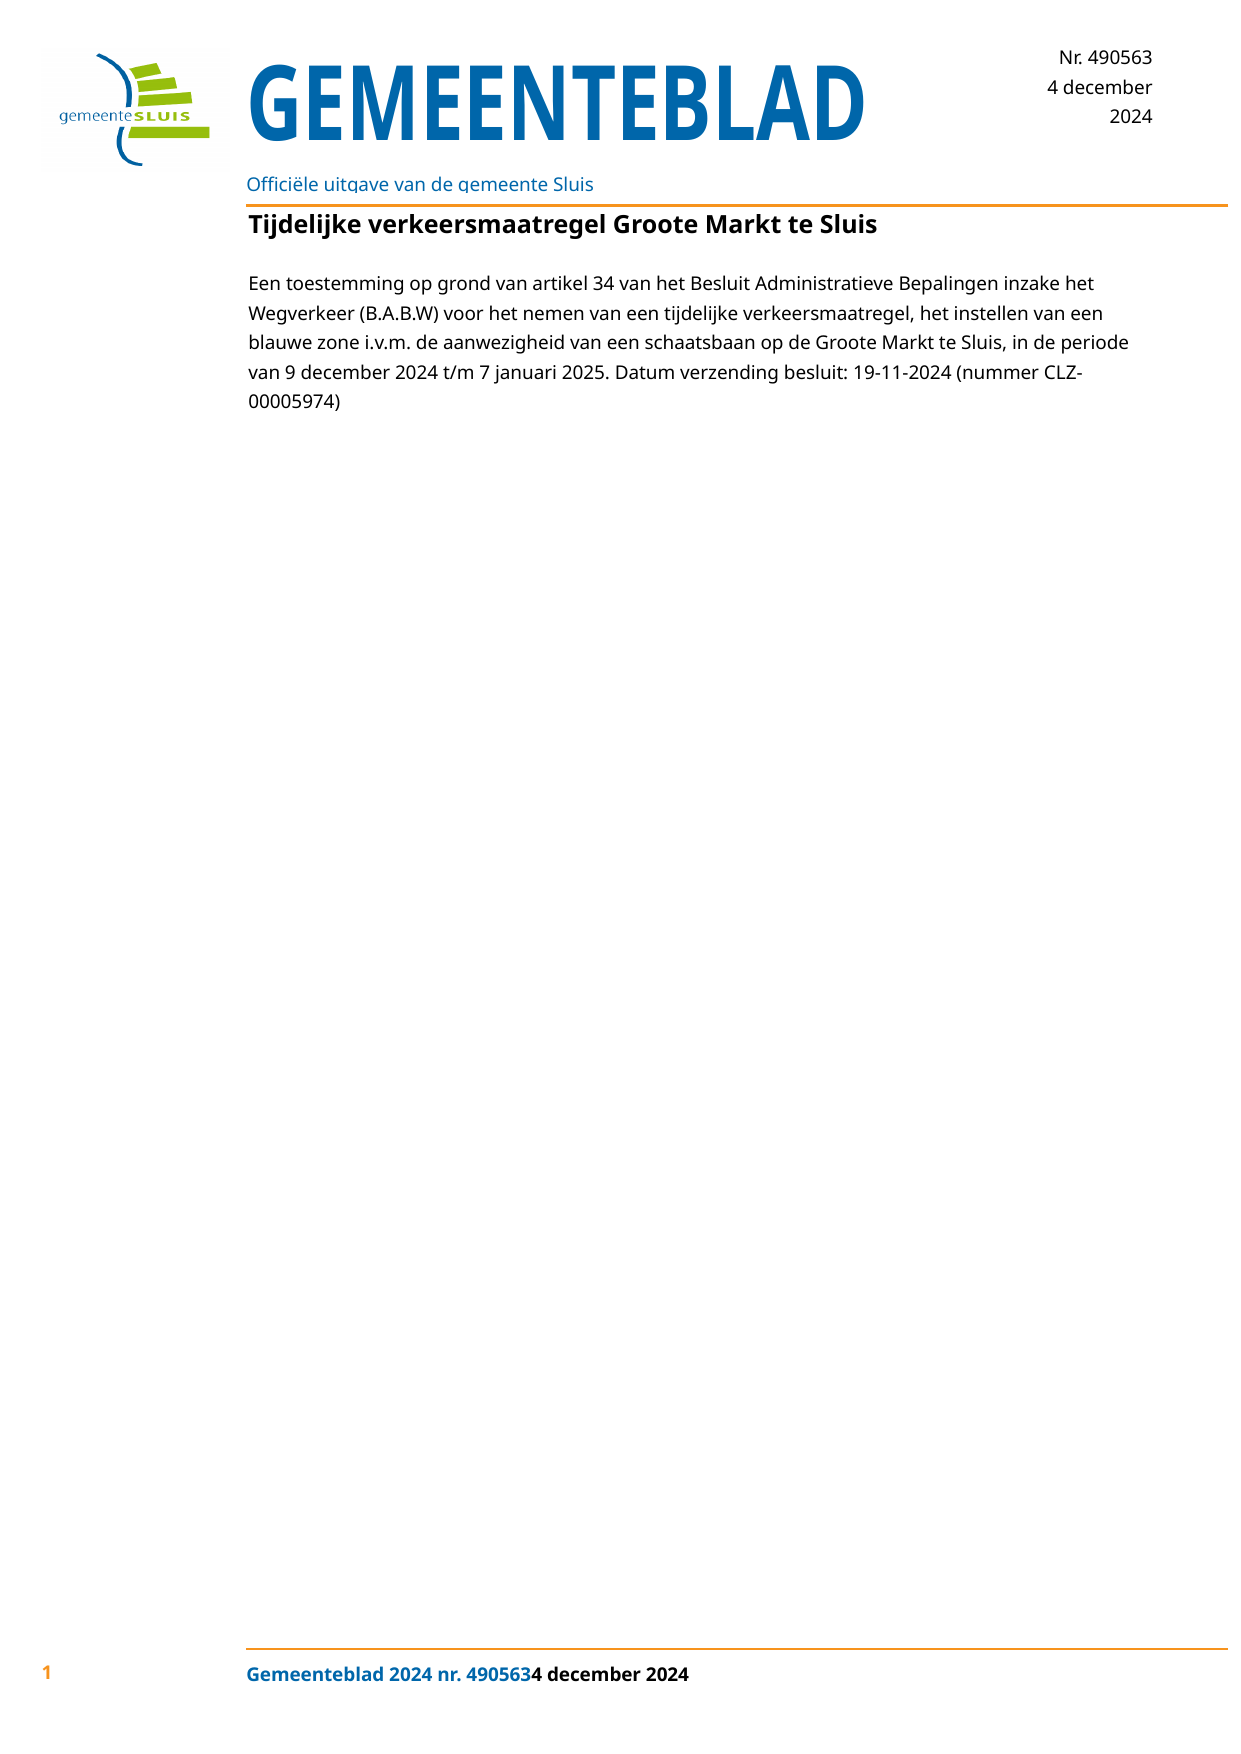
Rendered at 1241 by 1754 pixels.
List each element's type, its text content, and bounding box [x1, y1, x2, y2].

text Een toestemming op grond van artikel 34 van het Besluit Administratieve Bepalingen inzake het Wegverkeer (B.A.B.W) voor het nemen van een tijdelijke verkeersmaatregel, het instellen van een blauwe zone i.v.m. de aanwezigheid van een schaatsbaan op de Groote Markt te Sluis, in de periode van 9 december 2024 t/m 7 januari 2025. Datum verzending besluit: 19-11-2024 (nummer CLZ-00005974) [248, 270, 1152, 414]
picture [41, 47, 231, 172]
text Tijdelijke verkeersmaatregel Groote Markt te Sluis [248, 207, 1152, 241]
